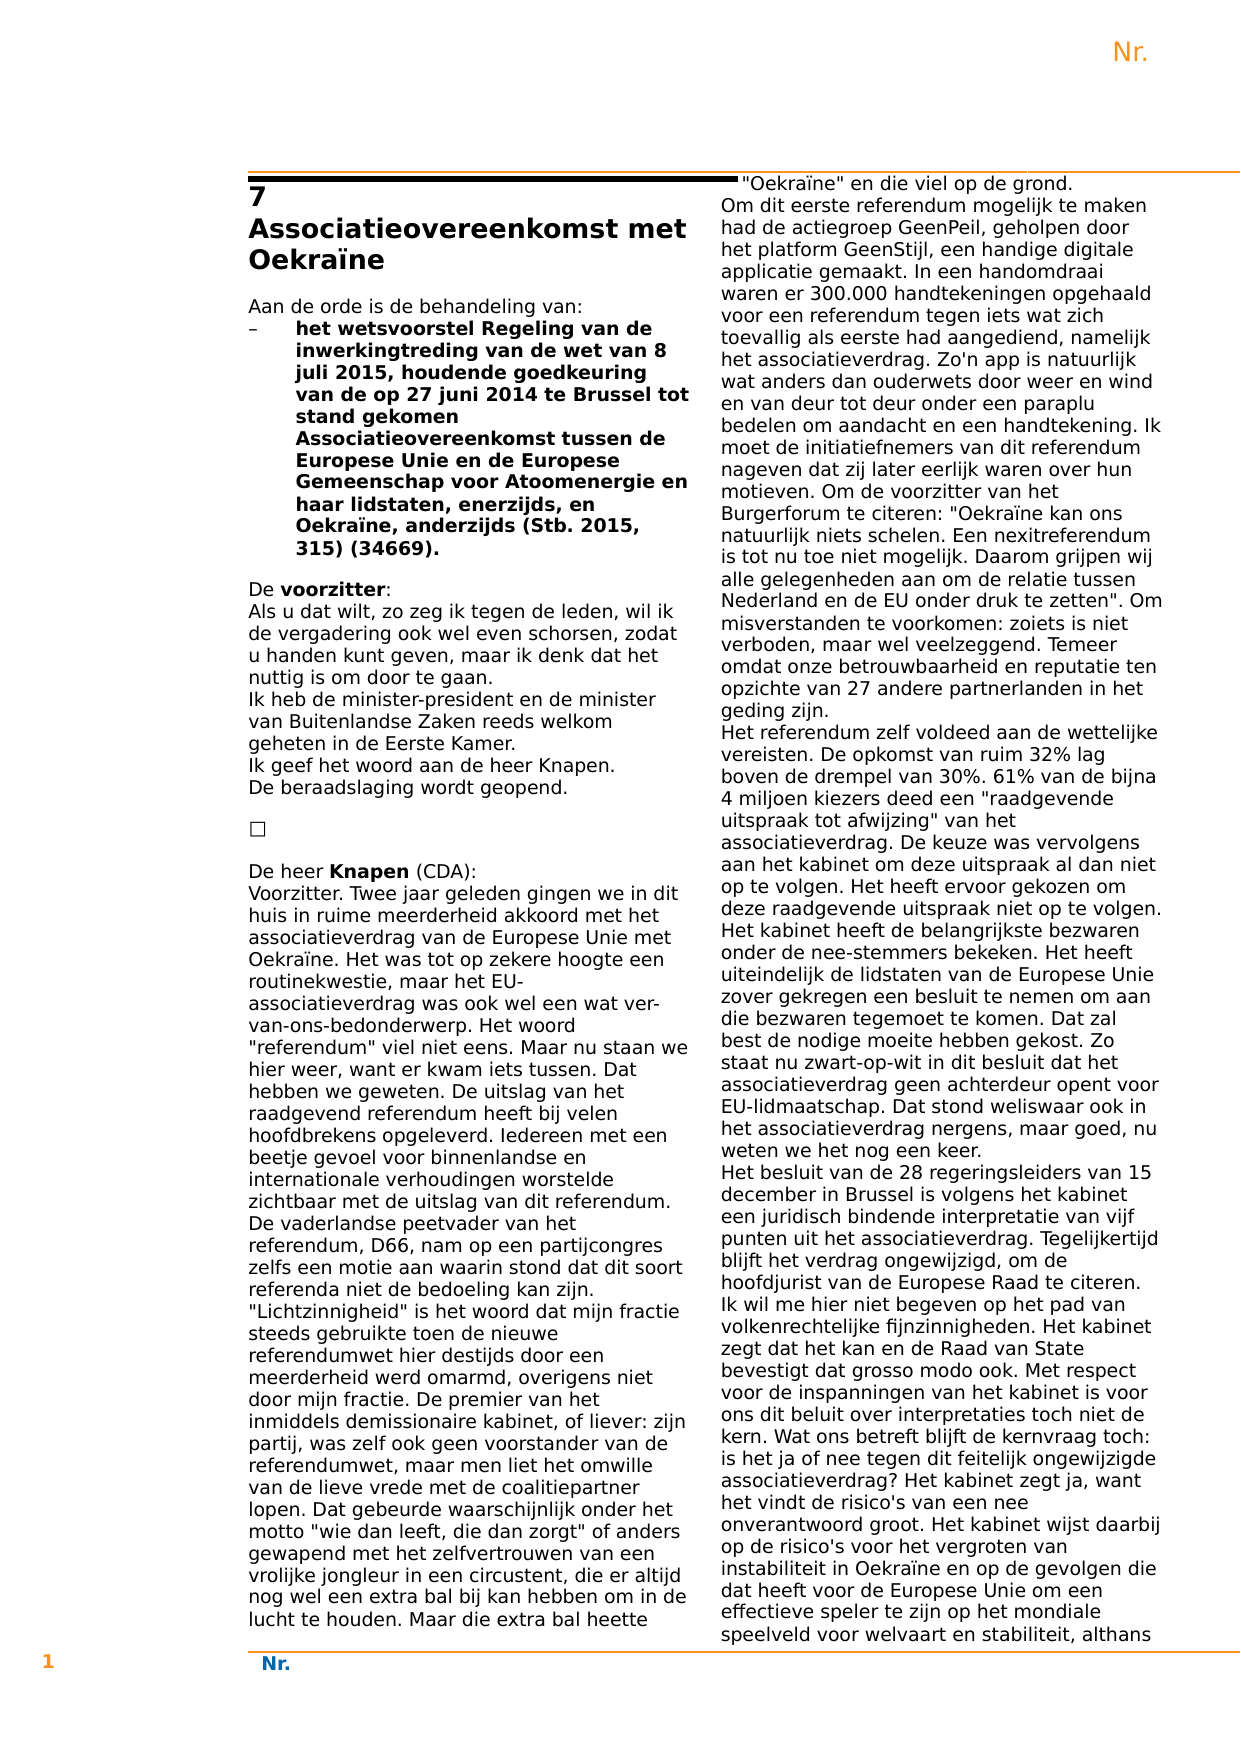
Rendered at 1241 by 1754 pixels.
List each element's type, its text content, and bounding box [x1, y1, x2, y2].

text "Oekraïne" en die viel op de grond. [721, 173, 1163, 195]
text Om dit eerste referendum mogelijk te maken had de actiegroep GeenPeil, geholpen door het platform GeenStijl, een handige digitale applicatie gemaakt. In een handomdraai waren er 300.000 handtekeningen opgehaald voor een referendum tegen iets wat zich toevallig als eerste had aangediend, namelijk het associatieverdrag. Zo'n app is natuurlijk wat anders dan ouderwets door weer en wind en van deur tot deur onder een paraplu bedelen om aandacht en een handtekening. Ik moet de initiatiefnemers van dit referendum nageven dat zij later eerlijk waren over hun motieven. Om de voorzitter van het Burgerforum te citeren: "Oekraïne kan ons natuurlijk niets schelen. Een nexitreferendum is tot nu toe niet mogelijk. Daarom grijpen wij alle gelegenheden aan om de relatie tussen Nederland en de EU onder druk te zetten". Om misverstanden te voorkomen: zoiets is niet verboden, maar wel veelzeggend. Temeer omdat onze betrouwbaarheid en reputatie ten opzichte van 27 andere partnerlanden in het geding zijn. [721, 195, 1163, 722]
text Het besluit van de 28 regeringsleiders van 15 december in Brussel is volgens het kabinet een juridisch bindende interpretatie van vijf punten uit het associatieverdrag. Tegelijkertijd blijft het verdrag ongewijzigd, om de hoofdjurist van de Europese Raad te citeren. Ik wil me hier niet begeven op het pad van volkenrechtelijke fijnzinnigheden. Het kabinet zegt dat het kan en de Raad van State bevestigt dat grosso modo ook. Met respect voor de inspanningen van het kabinet is voor ons dit beluit over interpretaties toch niet de kern. Wat ons betreft blijft de kernvraag toch: is het ja of nee tegen dit feitelijk ongewijzigde associatieverdrag? Het kabinet zegt ja, want het vindt de risico's van een nee onverantwoord groot. Het kabinet wijst daarbij op de risico's voor het vergroten van instabiliteit in Oekraïne en op de gevolgen die dat heeft voor de Europese Unie om een effectieve speler te zijn op het mondiale speelveld voor welvaart en stabiliteit, althans [721, 1162, 1163, 1645]
text Voorzitter. Twee jaar geleden gingen we in dit huis in ruime meerderheid akkoord met het associatieverdrag van de Europese Unie met Oekraïne. Het was tot op zekere hoogte een routinekwestie, maar het EU-associatieverdrag was ook wel een wat ver-van-ons-bedonderwerp. Het woord "referendum" viel niet eens. Maar nu staan we hier weer, want er kwam iets tussen. Dat hebben we geweten. De uitslag van het raadgevend referendum heeft bij velen hoofdbrekens opgeleverd. Iedereen met een beetje gevoel voor binnenlandse en internationale verhoudingen worstelde zichtbaar met de uitslag van dit referendum. De vaderlandse peetvader van het referendum, D66, nam op een partijcongres zelfs een motie aan waarin stond dat dit soort referenda niet de bedoeling kan zijn. [248, 883, 691, 1301]
text Ik geef het woord aan de heer Knapen. [248, 755, 691, 777]
text Het referendum zelf voldeed aan de wettelijke vereisten. De opkomst van ruim 32% lag boven de drempel van 30%. 61% van de bijna 4 miljoen kiezers deed een "raadgevende uitspraak tot afwijzing" van het associatieverdrag. De keuze was vervolgens aan het kabinet om deze uitspraak al dan niet op te volgen. Het heeft ervoor gekozen om deze raadgevende uitspraak niet op te volgen. Het kabinet heeft de belangrijkste bezwaren onder de nee-stemmers bekeken. Het heeft uiteindelijk de lidstaten van de Europese Unie zover gekregen een besluit te nemen om aan die bezwaren tegemoet te komen. Dat zal best de nodige moeite hebben gekost. Zo staat nu zwart-op-wit in dit besluit dat het associatieverdrag geen achterdeur opent voor EU-lidmaatschap. Dat stond weliswaar ook in het associatieverdrag nergens, maar goed, nu weten we het nog een keer. [721, 722, 1163, 1162]
text De heer Knapen (CDA): [248, 861, 691, 883]
list het wetsvoorstel Regeling van de inwerkingtreding van de wet van 8 juli 2015, houdende goedkeuring van de op 27 juni 2014 te Brussel tot stand gekomen Associatieovereenkomst tussen de Europese Unie en de Europese Gemeenschap voor Atoomenergie en haar lidstaten, enerzijds, en Oekraïne, anderzijds (Stb. 2015, 315) (34669). [248, 318, 691, 559]
text Aan de orde is de behandeling van: [248, 296, 691, 318]
text ⬜ [248, 819, 691, 841]
text Ik heb de minister-president en de minister van Buitenlandse Zaken reeds welkom geheten in de Eerste Kamer. [248, 689, 691, 755]
text Als u dat wilt, zo zeg ik tegen de leden, wil ik de vergadering ook wel even schorsen, zodat u handen kunt geven, maar ik denk dat het nuttig is om door te gaan. [248, 601, 691, 689]
text De beraadslaging wordt geopend. [248, 777, 691, 799]
text De voorzitter: [248, 579, 691, 601]
title 7 Associatieovereenkomst met Oekraïne [248, 182, 691, 276]
text "Lichtzinnigheid" is het woord dat mijn fractie steeds gebruikte toen de nieuwe referendumwet hier destijds door een meerderheid werd omarmd, overigens niet door mijn fractie. De premier van het inmiddels demissionaire kabinet, of liever: zijn partij, was zelf ook geen voorstander van de referendumwet, maar men liet het omwille van de lieve vrede met de coalitiepartner lopen. Dat gebeurde waarschijnlijk onder het motto "wie dan leeft, die dan zorgt" of anders gewapend met het zelfvertrouwen van een vrolijke jongleur in een circustent, die er altijd nog wel een extra bal bij kan hebben om in de lucht te houden. Maar die extra bal heette [248, 1301, 691, 1630]
